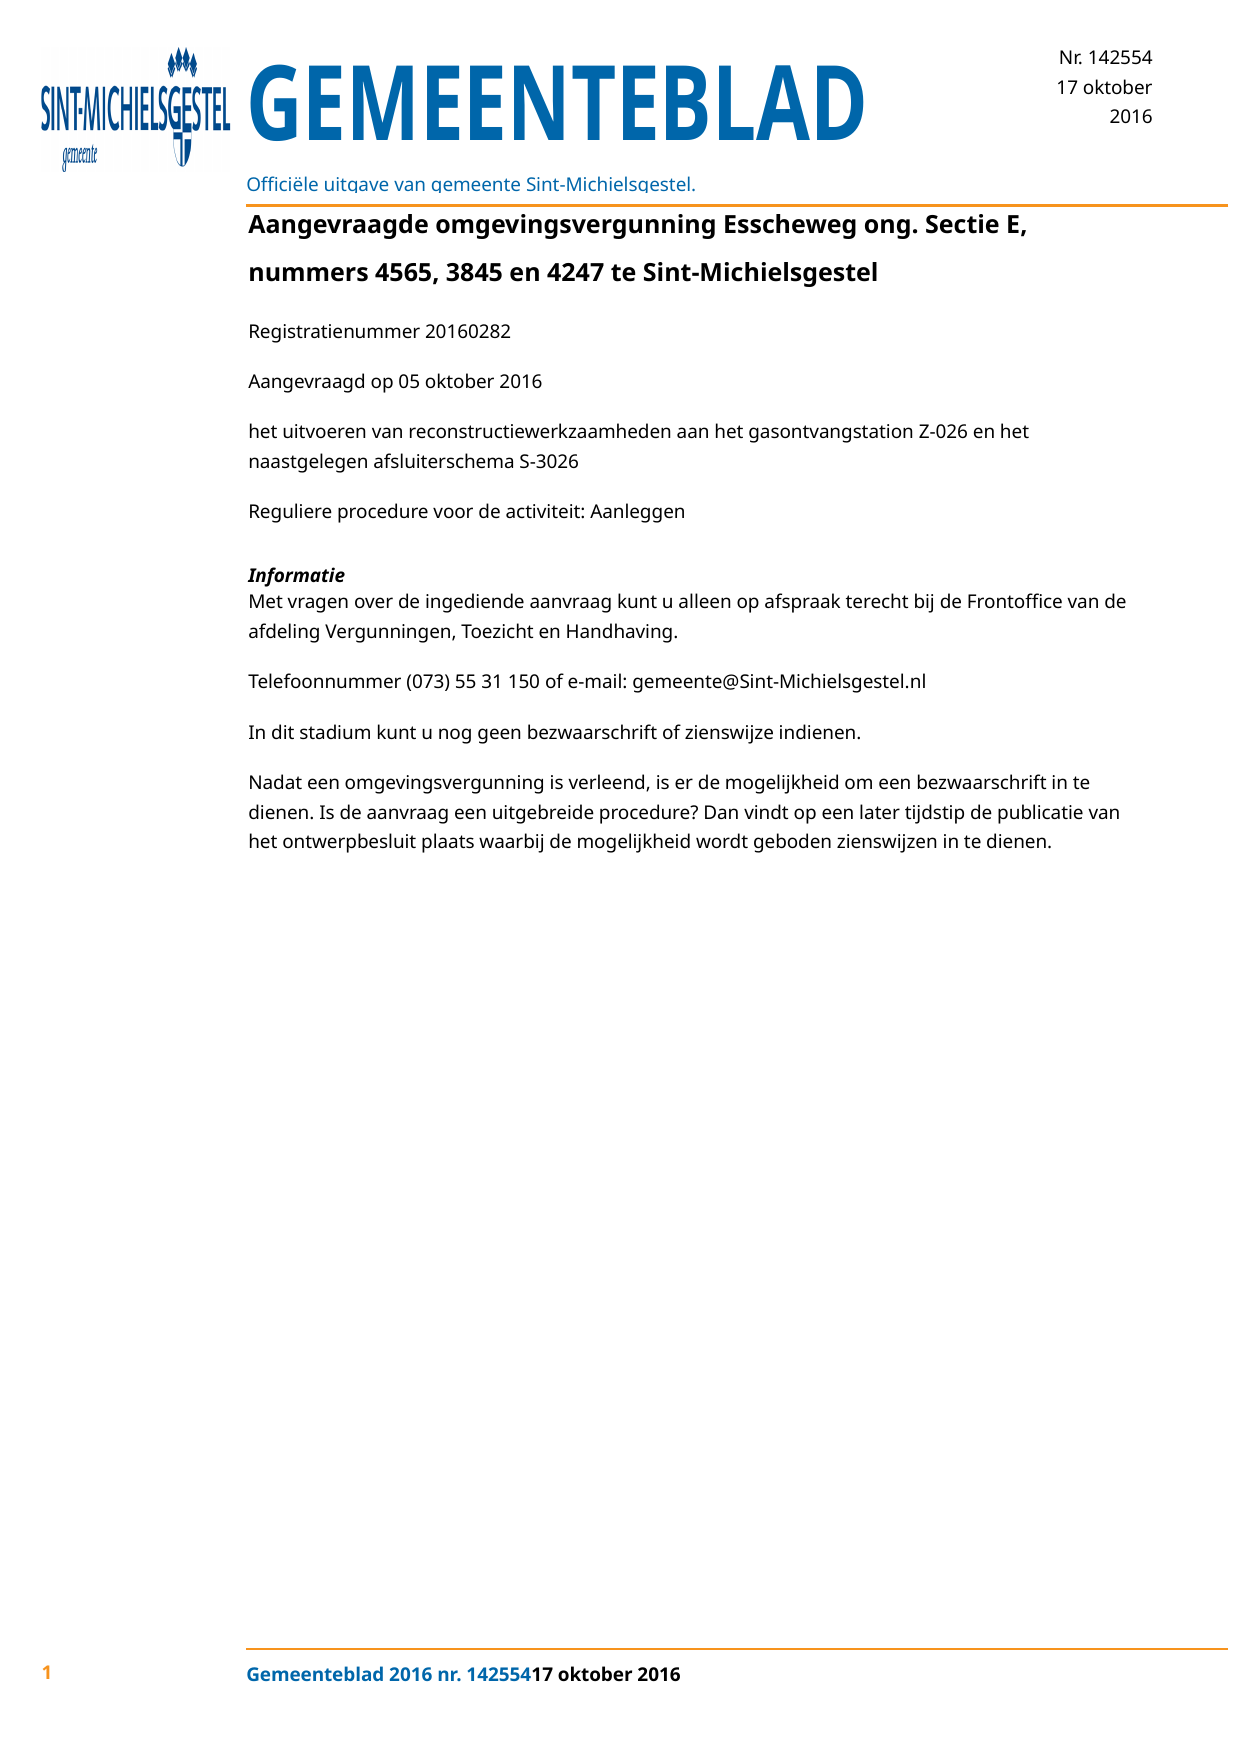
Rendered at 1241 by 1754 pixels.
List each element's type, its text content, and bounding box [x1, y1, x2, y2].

text Met vragen over de ingediende aanvraag kunt u alleen op afspraak terecht bij de Frontoffice van de afdeling Vergunningen, Toezicht en Handhaving. [248, 588, 1152, 644]
text In dit stadium kunt u nog geen bezwaarschrift of zienswijze indienen. [248, 719, 1152, 744]
picture [41, 47, 231, 172]
text Telefoonnummer (073) 55 31 150 of e-mail: gemeente@Sint-Michielsgestel.nl [248, 668, 1152, 694]
text het uitvoeren van reconstructiewerkzaamheden aan het gasontvangstation Z-026 en het naastgelegen afsluiterschema S-3026 [248, 419, 1152, 474]
text Aangevraagde omgevingsvergunning Esscheweg ong. Sectie E, nummers 4565, 3845 en 4247 te Sint-Michielsgestel [248, 207, 1152, 288]
text Registratienummer 20160282 [248, 318, 1152, 344]
text Nadat een omgevingsvergunning is verleend, is er de mogelijkheid om een bezwaarschrift in te dienen. Is de aanvraag een uitgebreide procedure? Dan vindt op een later tijdstip de publicatie van het ontwerpbesluit plaats waarbij de mogelijkheid wordt geboden zienswijzen in te dienen. [248, 769, 1152, 854]
text Aangevraagd op 05 oktober 2016 [248, 368, 1152, 394]
text Informatie [248, 563, 1152, 588]
text Reguliere procedure voor de activiteit: Aanleggen [248, 499, 1152, 524]
